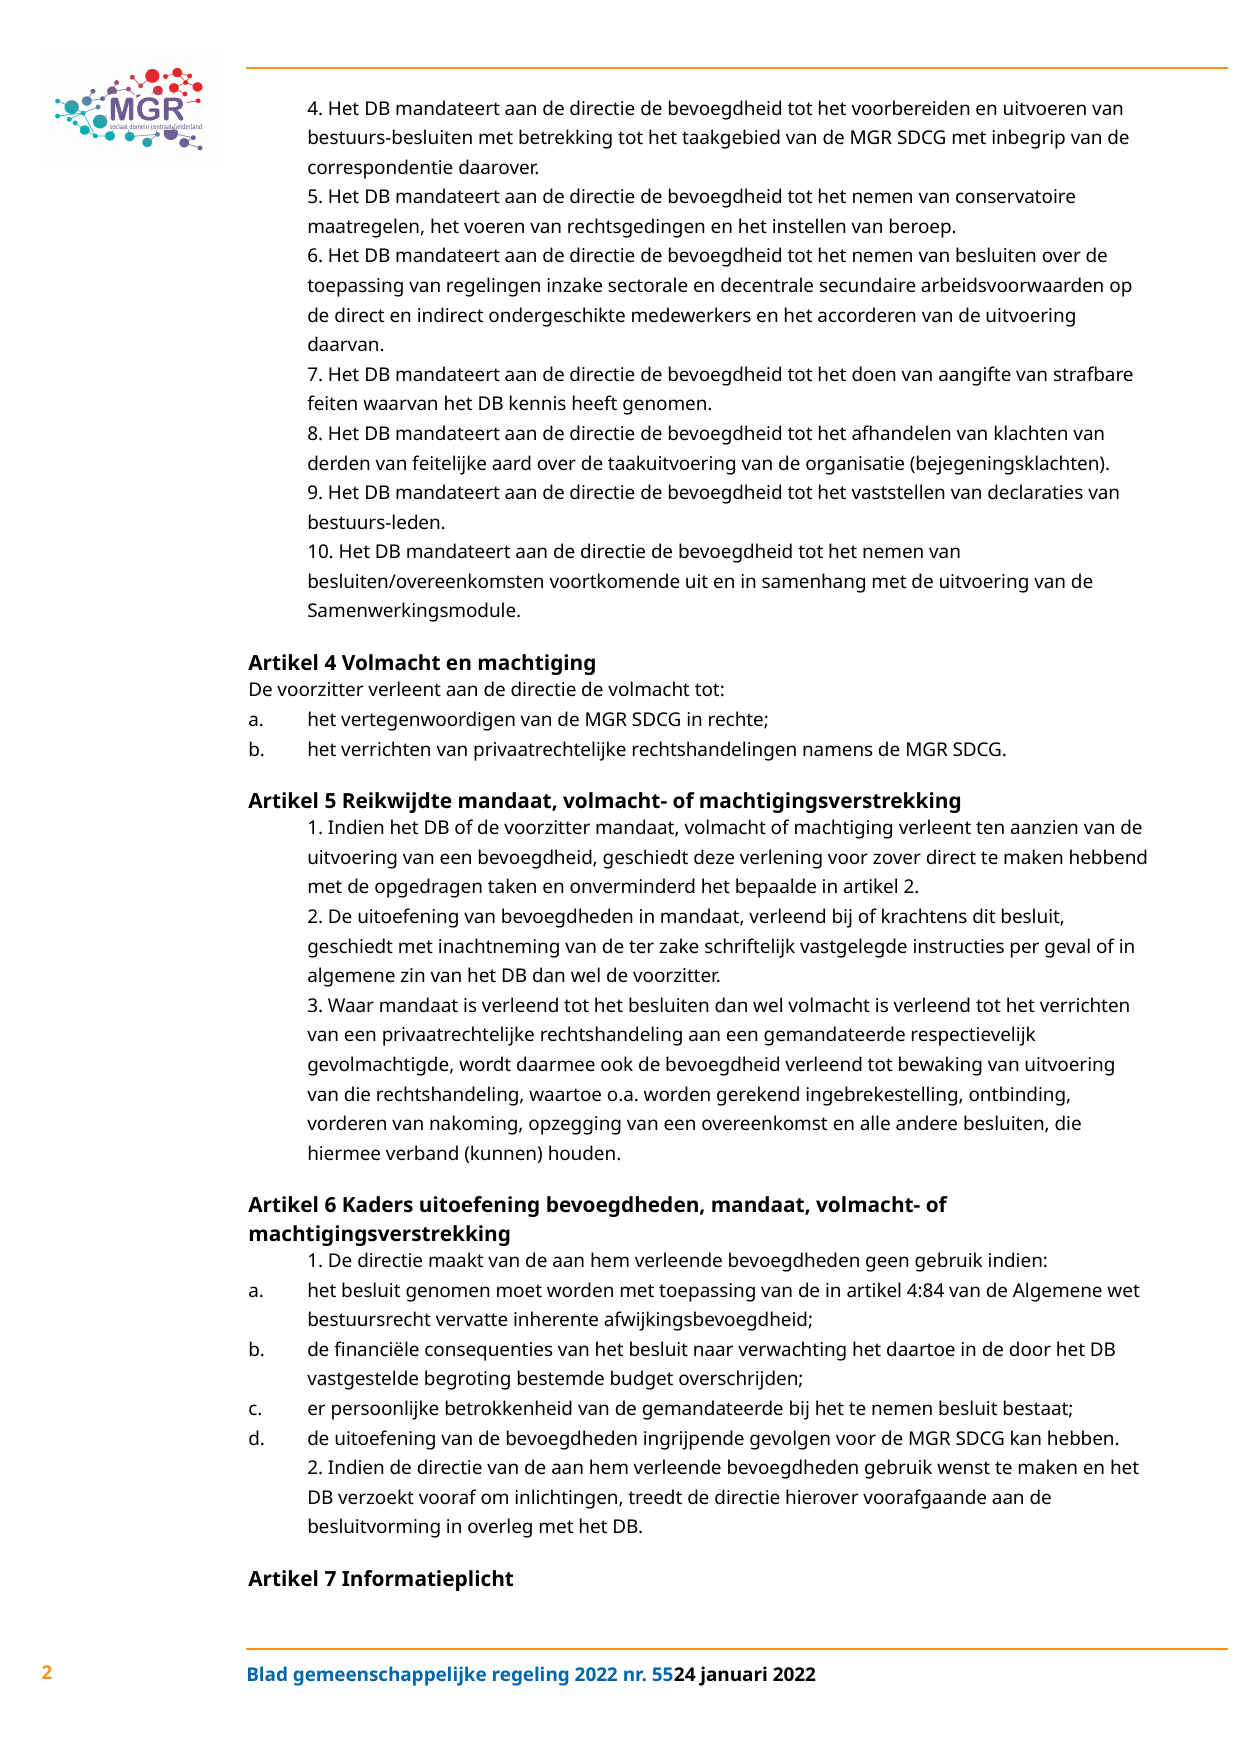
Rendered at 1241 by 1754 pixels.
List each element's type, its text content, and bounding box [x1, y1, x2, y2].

list er persoonlijke betrokkenheid van de gemandateerde bij het te nemen besluit bestaat; [248, 1395, 1152, 1421]
list 1. De directie maakt van de aan hem verleende bevoegdheden geen gebruik indien: [248, 1247, 1152, 1273]
list 3. Waar mandaat is verleend tot het besluiten dan wel volmacht is verleend tot het verrichten van een privaatrechtelijke rechtshandeling aan een gemandateerde respectievelijk gevolmachtigde, wordt daarmee ook de bevoegdheid verleend tot bewaking van uitvoering van die rechtshandeling, waartoe o.a. worden gerekend ingebrekestelling, ontbinding, vorderen van nakoming, opzegging van een overeenkomst en alle andere besluiten, die hiermee verband (kunnen) houden. [248, 992, 1152, 1166]
text Artikel 4 Volmacht en machtiging [248, 648, 1152, 677]
text Artikel 6 Kaders uitoefening bevoegdheden, mandaat, volmacht- of machtigingsverstrekking [248, 1190, 1152, 1247]
list de uitoefening van de bevoegdheden ingrijpende gevolgen voor de MGR SDCG kan hebben. [248, 1425, 1152, 1451]
list 9. Het DB mandateert aan de directie de bevoegdheid tot het vaststellen van declaraties van bestuurs-leden. [248, 479, 1152, 535]
list 10. Het DB mandateert aan de directie de bevoegdheid tot het nemen van besluiten/overeenkomsten voortkomende uit en in samenhang met de uitvoering van de Samenwerkingsmodule. [248, 538, 1152, 623]
text De voorzitter verleent aan de directie de volmacht tot: [248, 677, 1152, 702]
list 6. Het DB mandateert aan de directie de bevoegdheid tot het nemen van besluiten over de toepassing van regelingen inzake sectorale en decentrale secundaire arbeidsvoorwaarden op de direct en indirect ondergeschikte medewerkers en het accorderen van de uitvoering daarvan. [248, 243, 1152, 357]
list 7. Het DB mandateert aan de directie de bevoegdheid tot het doen van aangifte van strafbare feiten waarvan het DB kennis heeft genomen. [248, 361, 1152, 416]
text Artikel 7 Informatieplicht [248, 1564, 1152, 1592]
list 5. Het DB mandateert aan de directie de bevoegdheid tot het nemen van conservatoire maatregelen, het voeren van rechtsgedingen en het instellen van beroep. [248, 183, 1152, 239]
list het besluit genomen moet worden met toepassing van de in artikel 4:84 van de Algemene wet bestuursrecht vervatte inherente afwijkingsbevoegdheid; [248, 1277, 1152, 1332]
list 2. Indien de directie van de aan hem verleende bevoegdheden gebruik wenst te maken en het DB verzoekt vooraf om inlichtingen, treedt de directie hierover voorafgaande aan de besluitvorming in overleg met het DB. [248, 1454, 1152, 1539]
list 4. Het DB mandateert aan de directie de bevoegdheid tot het voorbereiden en uitvoeren van bestuurs-besluiten met betrekking tot het taakgebied van de MGR SDCG met inbegrip van de correspondentie daarover. [248, 95, 1152, 180]
picture [41, 47, 231, 172]
list 2. De uitoefening van bevoegdheden in mandaat, verleend bij of krachtens dit besluit, geschiedt met inachtneming van de ter zake schriftelijk vastgelegde instructies per geval of in algemene zin van het DB dan wel de voorzitter. [248, 903, 1152, 988]
list 8. Het DB mandateert aan de directie de bevoegdheid tot het afhandelen van klachten van derden van feitelijke aard over de taakuitvoering van de organisatie (bejegeningsklachten). [248, 420, 1152, 476]
list de financiële consequenties van het besluit naar verwachting het daartoe in de door het DB vastgestelde begroting bestemde budget overschrijden; [248, 1336, 1152, 1391]
text Artikel 5 Reikwijdte mandaat, volmacht- of machtigingsverstrekking [248, 786, 1152, 814]
list 1. Indien het DB of de voorzitter mandaat, volmacht of machtiging verleent ten aanzien van de uitvoering van een bevoegdheid, geschiedt deze verlening voor zover direct te maken hebbend met de opgedragen taken en onverminderd het bepaalde in artikel 2. [248, 814, 1152, 899]
list het vertegenwoordigen van de MGR SDCG in rechte; [248, 706, 1152, 732]
list het verrichten van privaatrechtelijke rechtshandelingen namens de MGR SDCG. [248, 736, 1152, 761]
